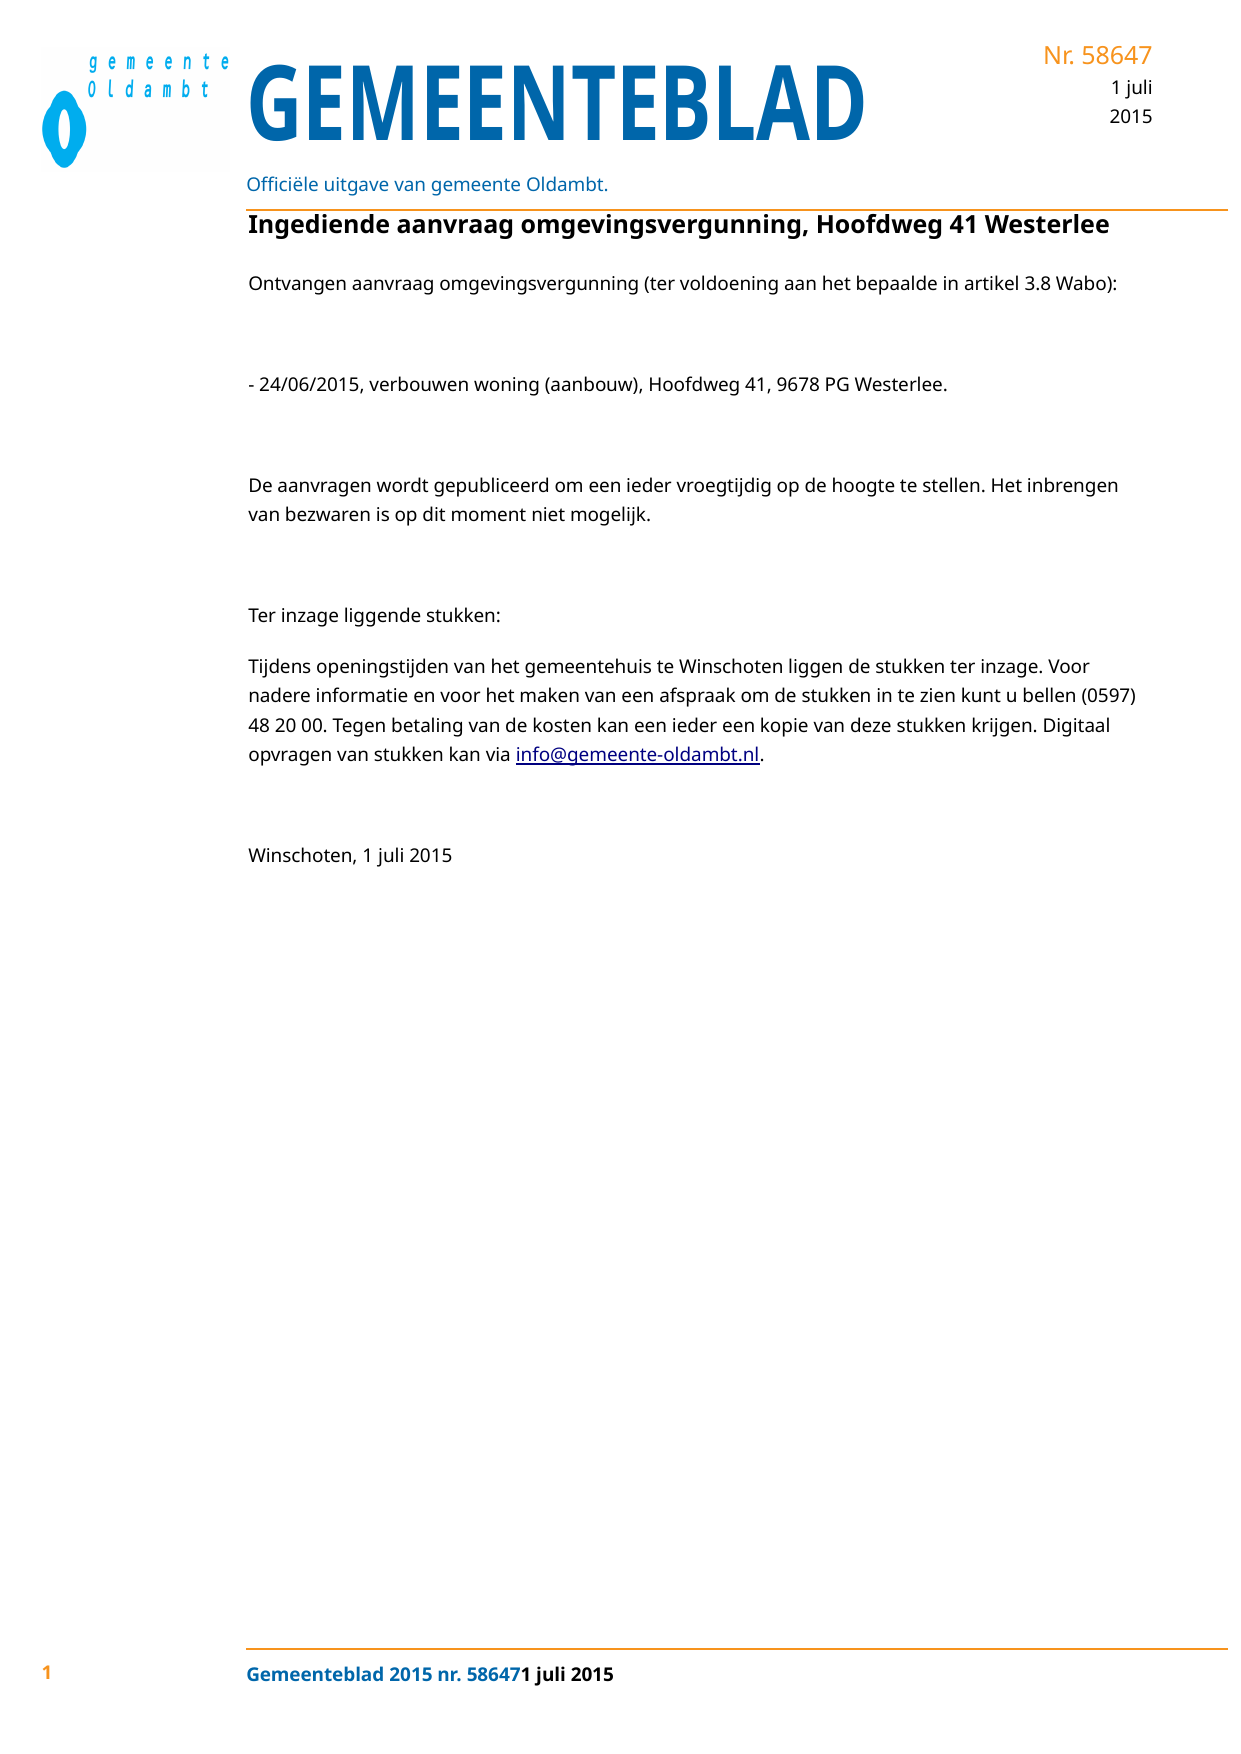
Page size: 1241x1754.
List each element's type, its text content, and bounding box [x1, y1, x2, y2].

text - 24/06/2015, verbouwen woning (aanbouw), Hoofdweg 41, 9678 PG Westerlee. [248, 371, 1152, 397]
text Ontvangen aanvraag omgevingsvergunning (ter voldoening aan het bepaalde in artikel 3.8 Wabo): [248, 270, 1152, 296]
picture [41, 47, 231, 172]
text Winschoten, 1 juli 2015 [248, 842, 1152, 868]
text Ter inzage liggende stukken: [248, 602, 1152, 628]
text De aanvragen wordt gepubliceerd om een ieder vroegtijdig op de hoogte te stellen. Het inbrengen van bezwaren is op dit moment niet mogelijk. [248, 472, 1152, 527]
text Ingediende aanvraag omgevingsvergunning, Hoofdweg 41 Westerlee [248, 211, 1152, 241]
text Tijdens openingstijden van het gemeentehuis te Winschoten liggen de stukken ter inzage. Voor nadere informatie en voor het maken van een afspraak om de stukken in te zien kunt u bellen (0597) 48 20 00. Tegen betaling van de kosten kan een ieder een kopie van deze stukken krijgen. Digitaal opvragen van stukken kan via info@gemeente-oldambt.nl. [248, 653, 1152, 767]
